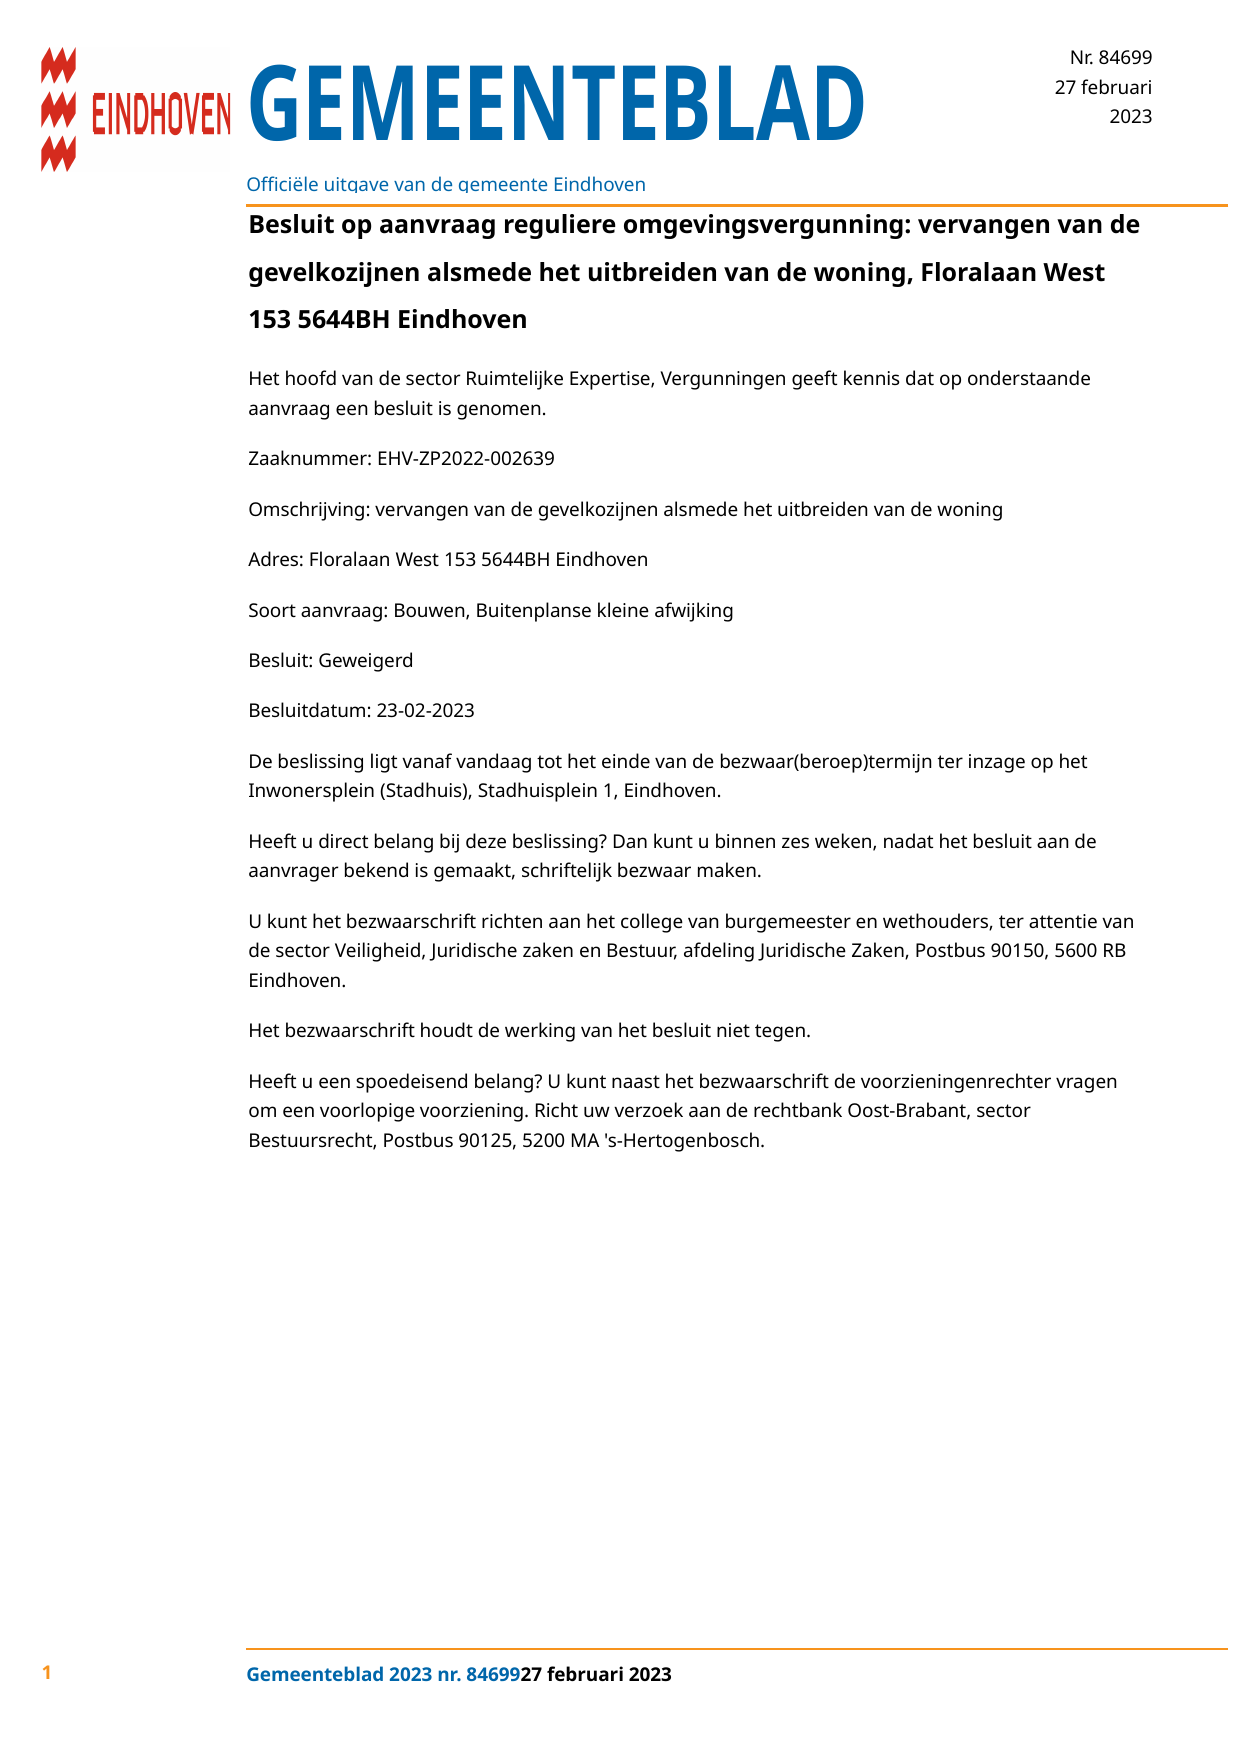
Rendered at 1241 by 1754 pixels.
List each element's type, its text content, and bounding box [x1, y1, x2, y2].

text Soort aanvraag: Bouwen, Buitenplanse kleine afwijking [248, 597, 1152, 622]
text De beslissing ligt vanaf vandaag tot het einde van de bezwaar(beroep)termijn ter inzage op het Inwonersplein (Stadhuis), Stadhuisplein 1, Eindhoven. [248, 748, 1152, 803]
text Besluit: Geweigerd [248, 647, 1152, 673]
text Omschrijving: vervangen van de gevelkozijnen alsmede het uitbreiden van de woning [248, 496, 1152, 522]
text Besluitdatum: 23-02-2023 [248, 698, 1152, 723]
text Adres: Floralaan West 153 5644BH Eindhoven [248, 546, 1152, 572]
text Heeft u direct belang bij deze beslissing? Dan kunt u binnen zes weken, nadat het besluit aan de aanvrager bekend is gemaakt, schriftelijk bezwaar maken. [248, 828, 1152, 883]
text Het bezwaarschrift houdt de werking van het besluit niet tegen. [248, 1018, 1152, 1043]
text Heeft u een spoedeisend belang? U kunt naast het bezwaarschrift de voorzieningenrechter vragen om een voorlopige voorziening. Richt uw verzoek aan de rechtbank Oost-Brabant, sector Bestuursrecht, Postbus 90125, 5200 MA 's-Hertogenbosch. [248, 1068, 1152, 1153]
text Zaaknummer: EHV-ZP2022-002639 [248, 446, 1152, 471]
picture [41, 47, 231, 172]
text Het hoofd van de sector Ruimtelijke Expertise, Vergunningen geeft kennis dat op onderstaande aanvraag een besluit is genomen. [248, 366, 1152, 421]
text U kunt het bezwaarschrift richten aan het college van burgemeester en wethouders, ter attentie van de sector Veiligheid, Juridische zaken en Bestuur, afdeling Juridische Zaken, Postbus 90150, 5600 RB Eindhoven. [248, 908, 1152, 993]
text Besluit op aanvraag reguliere omgevingsvergunning: vervangen van de gevelkozijnen alsmede het uitbreiden van de woning, Floralaan West 153 5644BH Eindhoven [248, 207, 1152, 336]
